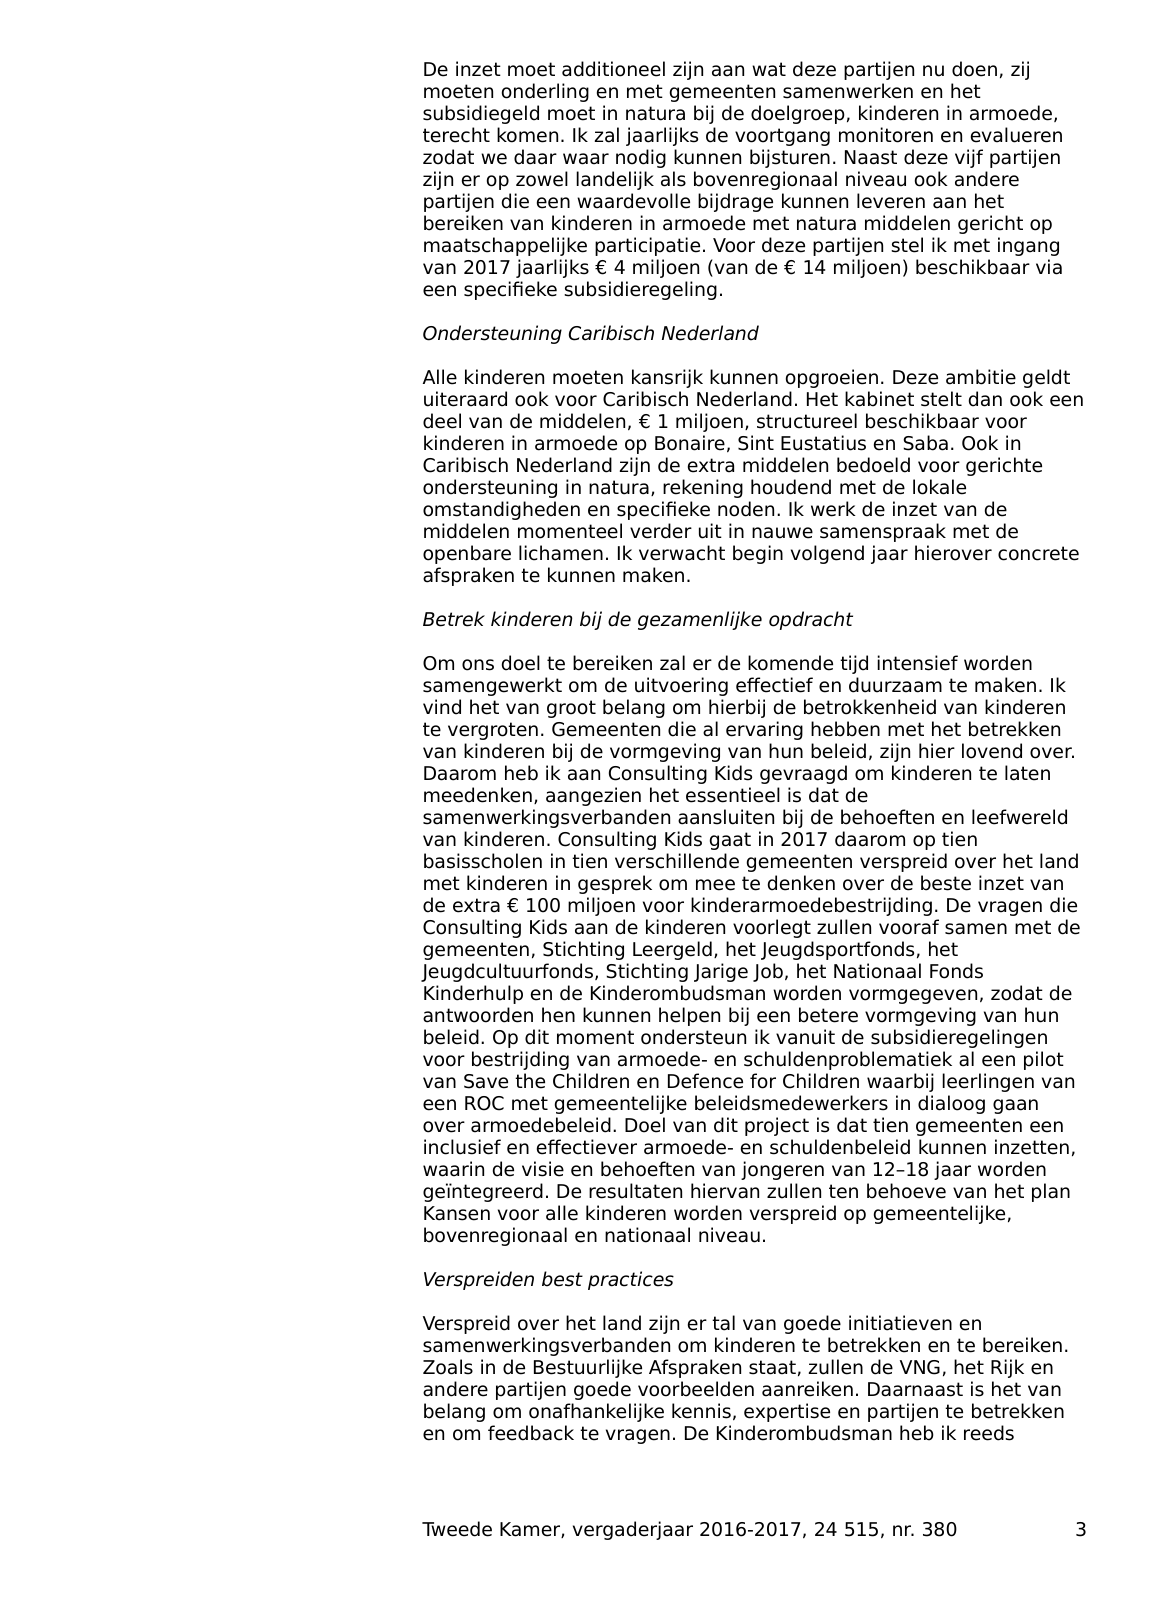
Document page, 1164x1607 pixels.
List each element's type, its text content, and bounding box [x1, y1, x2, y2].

text Alle kinderen moeten kansrijk kunnen opgroeien. Deze ambitie geldt uiteraard ook voor Caribisch Nederland. Het kabinet stelt dan ook een deel van de middelen, € 1 miljoen, structureel beschikbaar voor kinderen in armoede op Bonaire, Sint Eustatius en Saba. Ook in Caribisch Nederland zijn de extra middelen bedoeld voor gerichte ondersteuning in natura, rekening houdend met de lokale omstandigheden en specifieke noden. Ik werk de inzet van de middelen momenteel verder uit in nauwe samenspraak met de openbare lichamen. Ik verwacht begin volgend jaar hierover concrete afspraken te kunnen maken. [422, 367, 1087, 587]
text Om ons doel te bereiken zal er de komende tijd intensief worden samengewerkt om de uitvoering effectief en duurzaam te maken. Ik vind het van groot belang om hierbij de betrokkenheid van kinderen te vergroten. Gemeenten die al ervaring hebben met het betrekken van kinderen bij de vormgeving van hun beleid, zijn hier lovend over. Daarom heb ik aan Consulting Kids gevraagd om kinderen te laten meedenken, aangezien het essentieel is dat de samenwerkingsverbanden aansluiten bij de behoeften en leefwereld van kinderen. Consulting Kids gaat in 2017 daarom op tien basisscholen in tien verschillende gemeenten verspreid over het land met kinderen in gesprek om mee te denken over de beste inzet van de extra € 100 miljoen voor kinderarmoedebestrijding. De vragen die Consulting Kids aan de kinderen voorlegt zullen vooraf samen met de gemeenten, Stichting Leergeld, het Jeugdsportfonds, het Jeugdcultuurfonds, Stichting Jarige Job, het Nationaal Fonds Kinderhulp en de Kinderombudsman worden vormgegeven, zodat de antwoorden hen kunnen helpen bij een betere vormgeving van hun beleid. Op dit moment ondersteun ik vanuit de subsidieregelingen voor bestrijding van armoede- en schuldenproblematiek al een pilot van Save the Children en Defence for Children waarbij leerlingen van een ROC met gemeentelijke beleidsmedewerkers in dialoog gaan over armoedebeleid. Doel van dit project is dat tien gemeenten een inclusief en effectiever armoede- en schuldenbeleid kunnen inzetten, waarin de visie en behoeften van jongeren van 12–18 jaar worden geïntegreerd. De resultaten hiervan zullen ten behoeve van het plan Kansen voor alle kinderen worden verspreid op gemeentelijke, bovenregionaal en nationaal niveau. [422, 653, 1087, 1247]
text Verspreid over het land zijn er tal van goede initiatieven en samenwerkingsverbanden om kinderen te betrekken en te bereiken. Zoals in de Bestuurlijke Afspraken staat, zullen de VNG, het Rijk en andere partijen goede voorbeelden aanreiken. Daarnaast is het van belang om onafhankelijke kennis, expertise en partijen te betrekken en om feedback te vragen. De Kinderombudsman heb ik reeds [422, 1313, 1087, 1445]
subtitle Ondersteuning Caribisch Nederland [422, 323, 1087, 345]
subtitle Betrek kinderen bij de gezamenlijke opdracht [422, 609, 1087, 631]
text De inzet moet additioneel zijn aan wat deze partijen nu doen, zij moeten onderling en met gemeenten samenwerken en het subsidiegeld moet in natura bij de doelgroep, kinderen in armoede, terecht komen. Ik zal jaarlijks de voortgang monitoren en evalueren zodat we daar waar nodig kunnen bijsturen. Naast deze vijf partijen zijn er op zowel landelijk als bovenregionaal niveau ook andere partijen die een waardevolle bijdrage kunnen leveren aan het bereiken van kinderen in armoede met natura middelen gericht op maatschappelijke participatie. Voor deze partijen stel ik met ingang van 2017 jaarlijks € 4 miljoen (van de € 14 miljoen) beschikbaar via een specifieke subsidieregeling. [422, 59, 1087, 301]
subtitle Verspreiden best practices [422, 1269, 1087, 1291]
